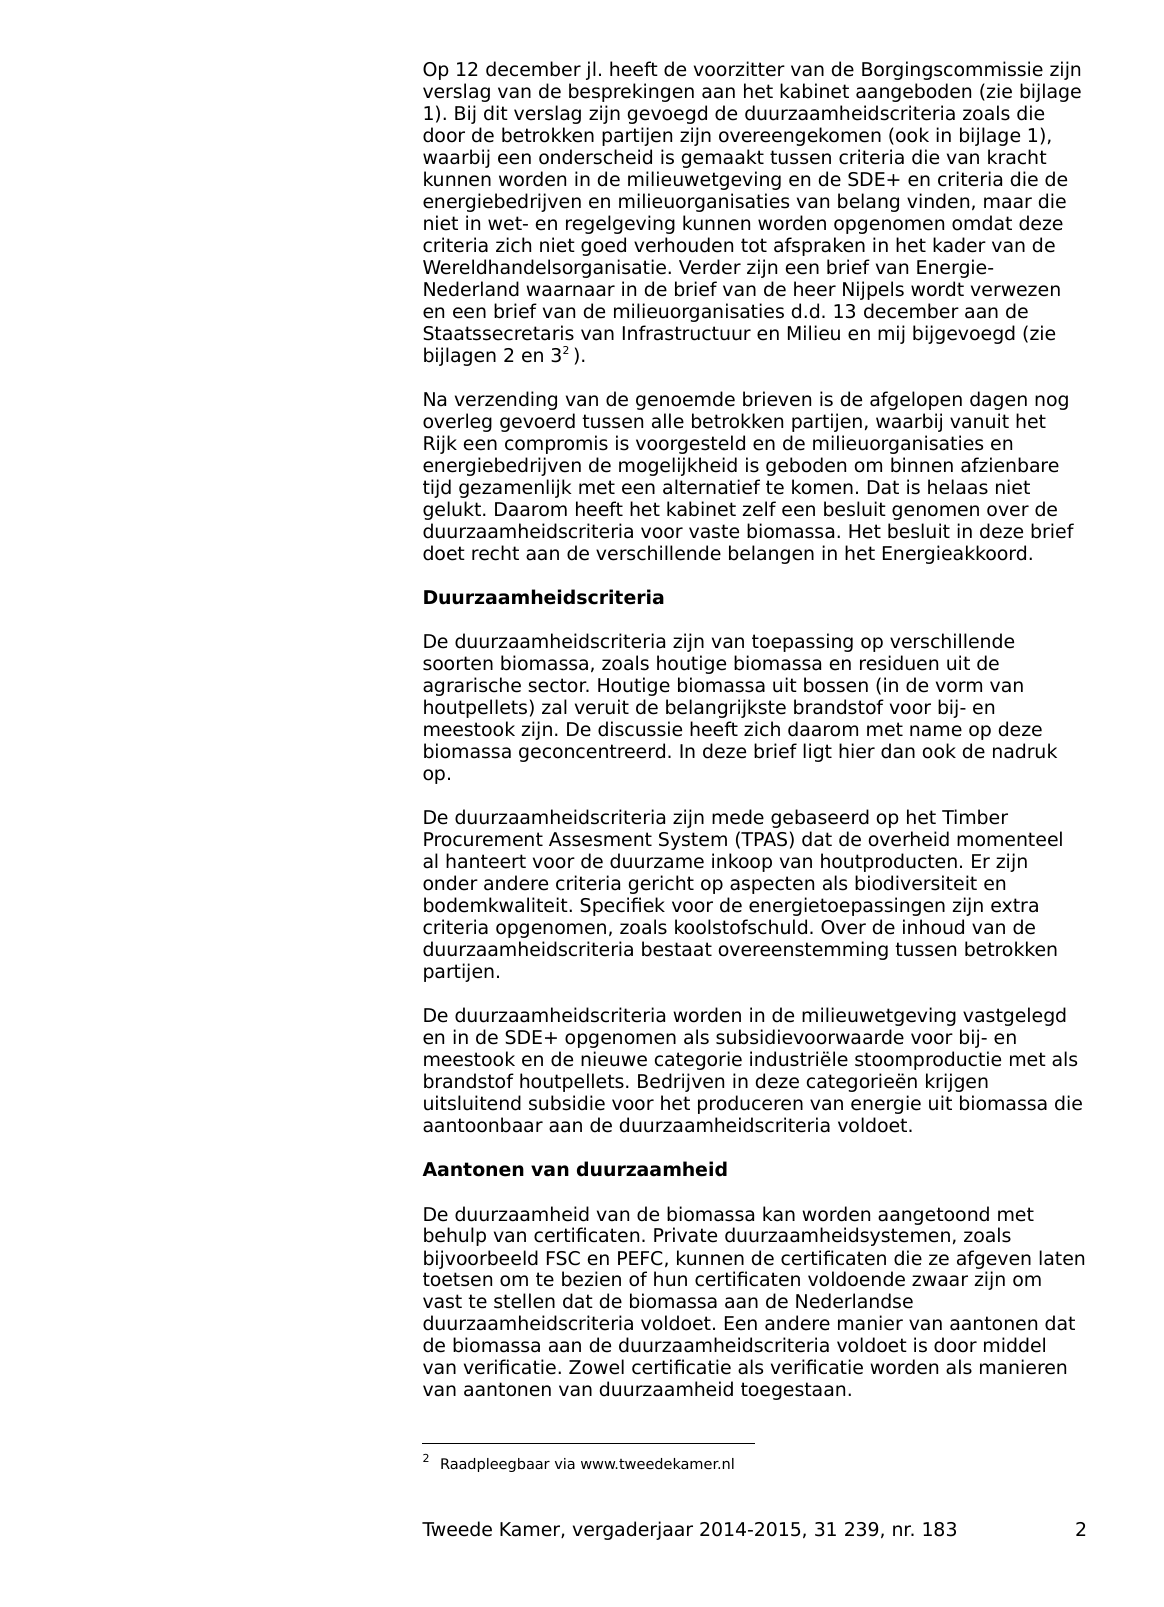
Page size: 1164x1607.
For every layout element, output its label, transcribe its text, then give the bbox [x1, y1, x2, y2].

text Na verzending van de genoemde brieven is de afgelopen dagen nog overleg gevoerd tussen alle betrokken partijen, waarbij vanuit het Rijk een compromis is voorgesteld en de milieuorganisaties en energiebedrijven de mogelijkheid is geboden om binnen afzienbare tijd gezamenlijk met een alternatief te komen. Dat is helaas niet gelukt. Daarom heeft het kabinet zelf een besluit genomen over de duurzaamheidscriteria voor vaste biomassa. Het besluit in deze brief doet recht aan de verschillende belangen in het Energieakkoord. [422, 389, 1087, 565]
subtitle Duurzaamheidscriteria [422, 587, 1087, 609]
text Raadpleegbaar via www.tweedekamer.nl [422, 1452, 1087, 1474]
text De duurzaamheidscriteria worden in de milieuwetgeving vastgelegd en in de SDE+ opgenomen als subsidievoorwaarde voor bij- en meestook en de nieuwe categorie industriële stoomproductie met als brandstof houtpellets. Bedrijven in deze categorieën krijgen uitsluitend subsidie voor het produceren van energie uit biomassa die aantoonbaar aan de duurzaamheidscriteria voldoet. [422, 1005, 1087, 1137]
text De duurzaamheidscriteria zijn mede gebaseerd op het Timber Procurement Assesment System (TPAS) dat de overheid momenteel al hanteert voor de duurzame inkoop van houtproducten. Er zijn onder andere criteria gericht op aspecten als biodiversiteit en bodemkwaliteit. Specifiek voor de energietoepassingen zijn extra criteria opgenomen, zoals koolstofschuld. Over de inhoud van de duurzaamheidscriteria bestaat overeenstemming tussen betrokken partijen. [422, 807, 1087, 983]
text Op 12 december jl. heeft de voorzitter van de Borgingscommissie zijn verslag van de besprekingen aan het kabinet aangeboden (zie bijlage 1). Bij dit verslag zijn gevoegd de duurzaamheidscriteria zoals die door de betrokken partijen zijn overeengekomen (ook in bijlage 1), waarbij een onderscheid is gemaakt tussen criteria die van kracht kunnen worden in de milieuwetgeving en de SDE+ en criteria die de energiebedrijven en milieuorganisaties van belang vinden, maar die niet in wet- en regelgeving kunnen worden opgenomen omdat deze criteria zich niet goed verhouden tot afspraken in het kader van de Wereldhandelsorganisatie. Verder zijn een brief van Energie-Nederland waarnaar in de brief van de heer Nijpels wordt verwezen en een brief van de milieuorganisaties d.d. 13 december aan de Staatssecretaris van Infrastructuur en Milieu en mij bijgevoegd (zie bijlagen 2 en 3). [422, 59, 1087, 367]
subtitle Aantonen van duurzaamheid [422, 1159, 1087, 1181]
text De duurzaamheid van de biomassa kan worden aangetoond met behulp van certificaten. Private duurzaamheidsystemen, zoals bijvoorbeeld FSC en PEFC, kunnen de certificaten die ze afgeven laten toetsen om te bezien of hun certificaten voldoende zwaar zijn om vast te stellen dat de biomassa aan de Nederlandse duurzaamheidscriteria voldoet. Een andere manier van aantonen dat de biomassa aan de duurzaamheidscriteria voldoet is door middel van verificatie. Zowel certificatie als verificatie worden als manieren van aantonen van duurzaamheid toegestaan. [422, 1203, 1087, 1401]
text De duurzaamheidscriteria zijn van toepassing op verschillende soorten biomassa, zoals houtige biomassa en residuen uit de agrarische sector. Houtige biomassa uit bossen (in de vorm van houtpellets) zal veruit de belangrijkste brandstof voor bij- en meestook zijn. De discussie heeft zich daarom met name op deze biomassa geconcentreerd. In deze brief ligt hier dan ook de nadruk op. [422, 631, 1087, 785]
